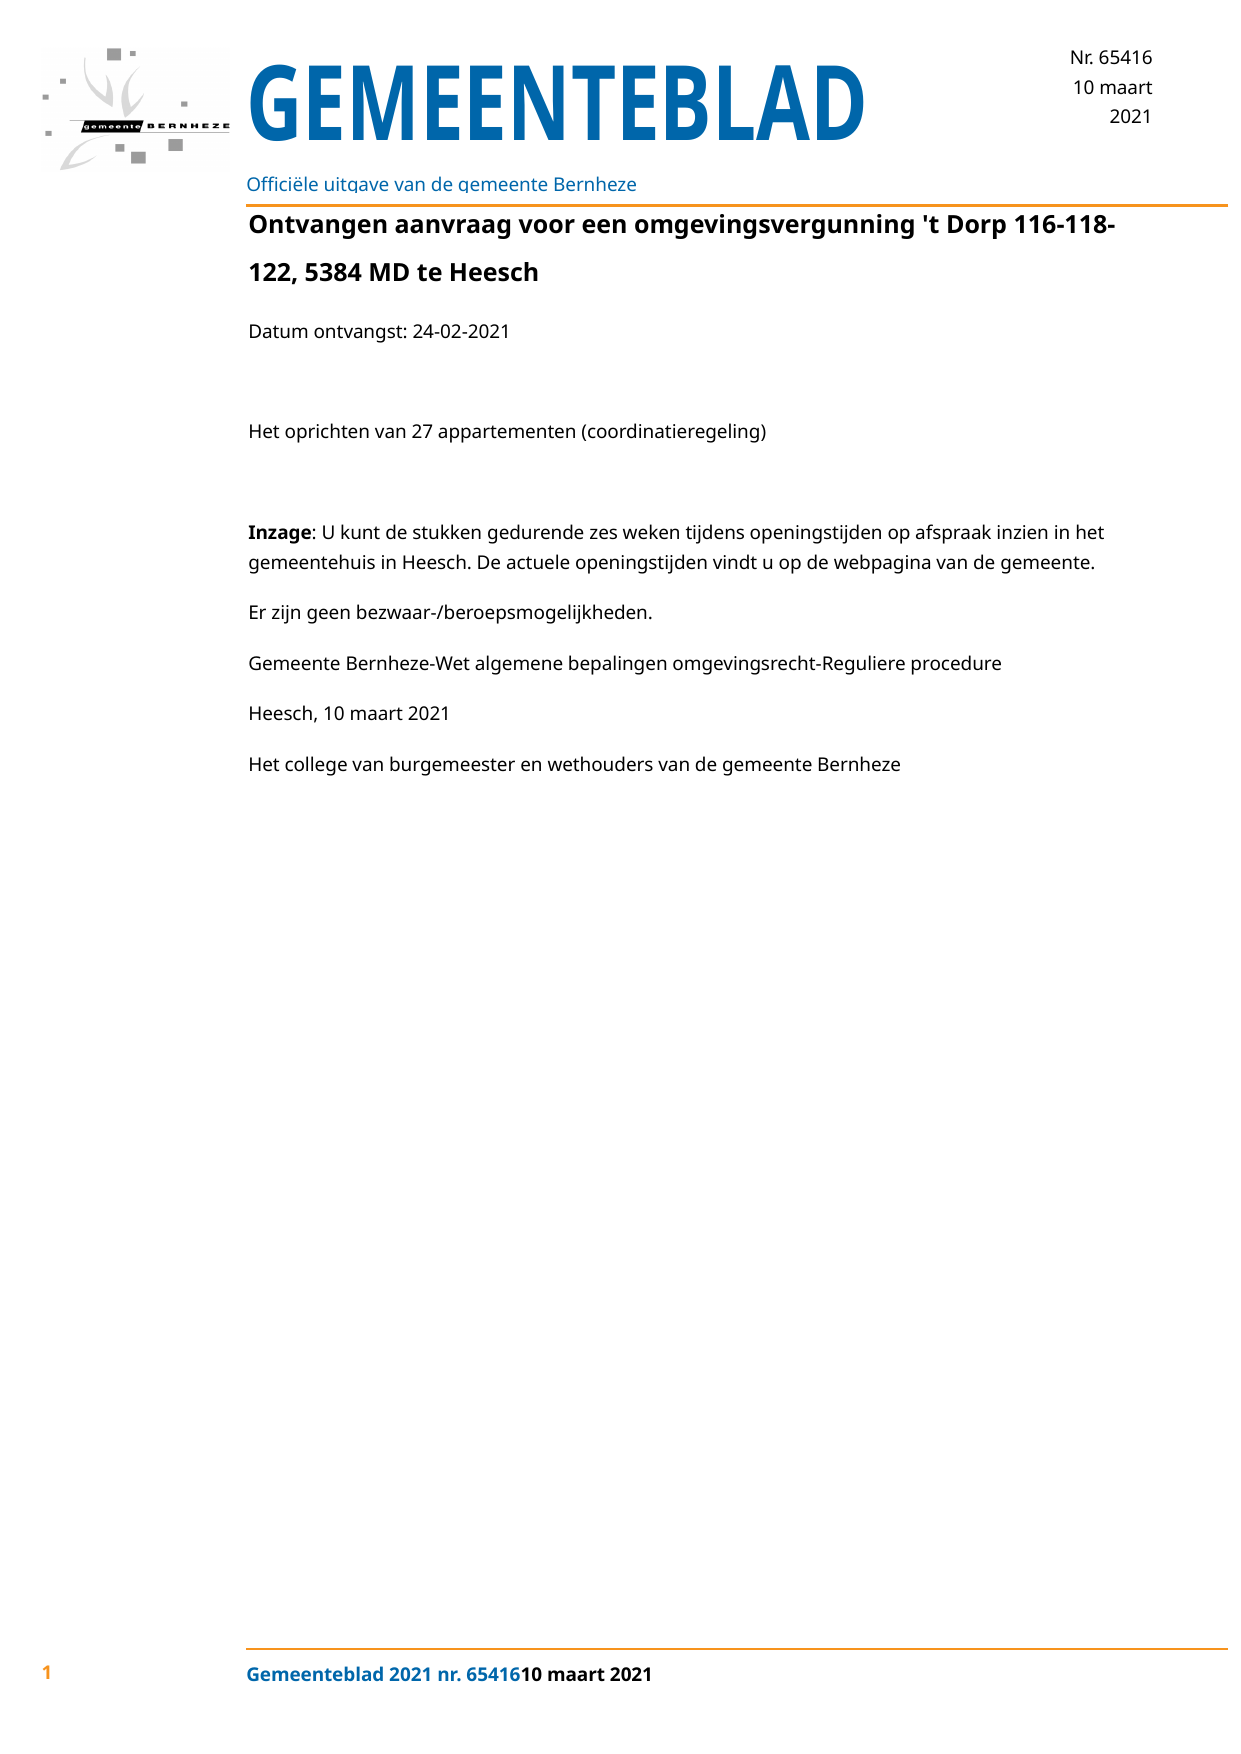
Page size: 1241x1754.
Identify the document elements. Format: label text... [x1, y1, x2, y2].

text Het college van burgemeester en wethouders van de gemeente Bernheze [248, 751, 1152, 777]
text Datum ontvangst: 24-02-2021 [248, 318, 1152, 344]
text Ontvangen aanvraag voor een omgevingsvergunning 't Dorp 116-118-122, 5384 MD te Heesch [248, 207, 1152, 288]
text Heesch, 10 maart 2021 [248, 700, 1152, 726]
text Er zijn geen bezwaar-/beroepsmogelijkheden. [248, 599, 1152, 625]
text Inzage: U kunt de stukken gedurende zes weken tijdens openingstijden op afspraak inzien in het gemeentehuis in Heesch. De actuele openingstijden vindt u op de webpagina van de gemeente. [248, 519, 1152, 575]
text Gemeente Bernheze-Wet algemene bepalingen omgevingsrecht-Reguliere procedure [248, 650, 1152, 676]
picture [41, 47, 231, 172]
text Het oprichten van 27 appartementen (coordinatieregeling) [248, 419, 1152, 444]
